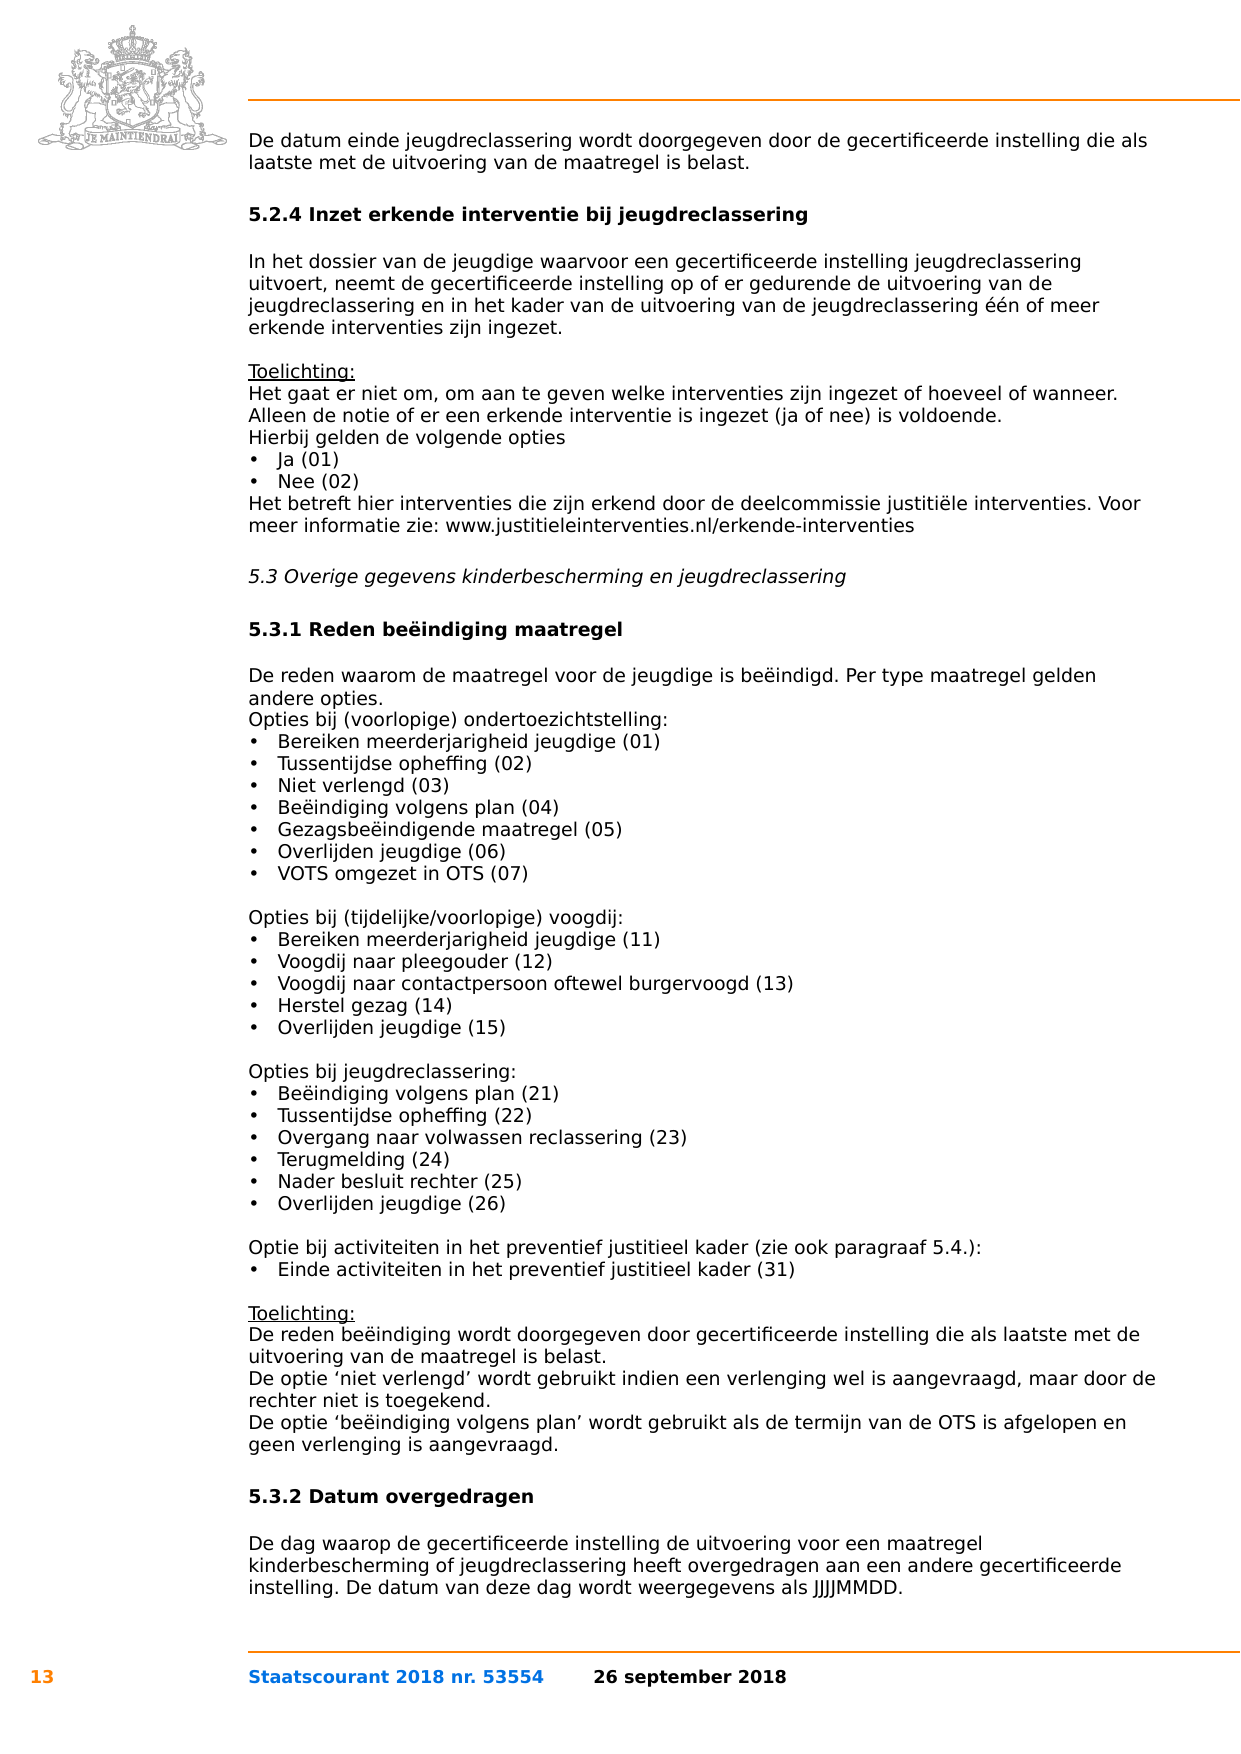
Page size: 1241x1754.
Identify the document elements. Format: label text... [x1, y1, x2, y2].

text Hierbij gelden de volgende opties [248, 427, 1163, 448]
text Opties bij (voorlopige) ondertoezichtstelling: [248, 709, 1163, 731]
subtitle 5.3.1 Reden beëindiging maatregel [248, 618, 1163, 640]
text • Nader besluit rechter (25) [248, 1171, 1163, 1193]
text • Overlijden jeugdige (06) [248, 841, 1163, 863]
text • Overgang naar volwassen reclassering (23) [248, 1127, 1163, 1149]
text • Gezagsbeëindigende maatregel (05) [248, 819, 1163, 841]
text De reden beëindiging wordt doorgegeven door gecertificeerde instelling die als laatste met de uitvoering van de maatregel is belast. [248, 1324, 1163, 1368]
text Toelichting: [248, 361, 1163, 383]
text Opties bij jeugdreclassering: [248, 1061, 1163, 1083]
text • Overlijden jeugdige (15) [248, 1017, 1163, 1039]
text • Nee (02) [248, 471, 1163, 492]
text • Tussentijdse opheffing (02) [248, 753, 1163, 775]
text • VOTS omgezet in OTS (07) [248, 863, 1163, 885]
text • Voogdij naar contactpersoon oftewel burgervoogd (13) [248, 973, 1163, 995]
text • Niet verlengd (03) [248, 775, 1163, 797]
subtitle 5.3 Overige gegevens kinderbescherming en jeugdreclassering [248, 566, 1163, 588]
text Het gaat er niet om, om aan te geven welke interventies zijn ingezet of hoeveel of wanneer. Alleen de notie of er een erkende interventie is ingezet (ja of nee) is voldoende. [248, 383, 1163, 427]
text • Overlijden jeugdige (26) [248, 1193, 1163, 1215]
text Toelichting: [248, 1302, 1163, 1324]
text • Terugmelding (24) [248, 1149, 1163, 1171]
text In het dossier van de jeugdige waarvoor een gecertificeerde instelling jeugdreclassering uitvoert, neemt de gecertificeerde instelling op of er gedurende de uitvoering van de jeugdreclassering en in het kader van de uitvoering van de jeugdreclassering één of meer erkende interventies zijn ingezet. [248, 251, 1163, 339]
picture [38, 25, 227, 150]
text De reden waarom de maatregel voor de jeugdige is beëindigd. Per type maatregel gelden andere opties. [248, 665, 1163, 709]
subtitle 5.3.2 Datum overgedragen [248, 1486, 1163, 1508]
text • Bereiken meerderjarigheid jeugdige (11) [248, 929, 1163, 951]
text Opties bij (tijdelijke/voorlopige) voogdij: [248, 907, 1163, 929]
text • Herstel gezag (14) [248, 995, 1163, 1017]
text • Ja (01) [248, 448, 1163, 471]
subtitle 5.2.4 Inzet erkende interventie bij jeugdreclassering [248, 204, 1163, 226]
text • Einde activiteiten in het preventief justitieel kader (31) [248, 1258, 1163, 1281]
text • Beëindiging volgens plan (04) [248, 797, 1163, 819]
text Het betreft hier interventies die zijn erkend door de deelcommissie justitiële interventies. Voor meer informatie zie: www.justitieleinterventies.nl/erkende-interventies [248, 492, 1163, 536]
text Optie bij activiteiten in het preventief justitieel kader (zie ook paragraaf 5.4.): [248, 1237, 1163, 1258]
text De optie ‘beëindiging volgens plan’ wordt gebruikt als de termijn van de OTS is afgelopen en geen verlenging is aangevraagd. [248, 1412, 1163, 1456]
text De optie ‘niet verlengd’ wordt gebruikt indien een verlenging wel is aangevraagd, maar door de rechter niet is toegekend. [248, 1368, 1163, 1412]
text • Tussentijdse opheffing (22) [248, 1105, 1163, 1127]
text • Voogdij naar pleegouder (12) [248, 951, 1163, 973]
text De datum einde jeugdreclassering wordt doorgegeven door de gecertificeerde instelling die als laatste met de uitvoering van de maatregel is belast. [248, 130, 1163, 174]
text • Bereiken meerderjarigheid jeugdige (01) [248, 731, 1163, 753]
text De dag waarop de gecertificeerde instelling de uitvoering voor een maatregel kinderbescherming of jeugdreclassering heeft overgedragen aan een andere gecertificeerde instelling. De datum van deze dag wordt weergegevens als JJJJMMDD. [248, 1533, 1163, 1599]
text • Beëindiging volgens plan (21) [248, 1083, 1163, 1105]
